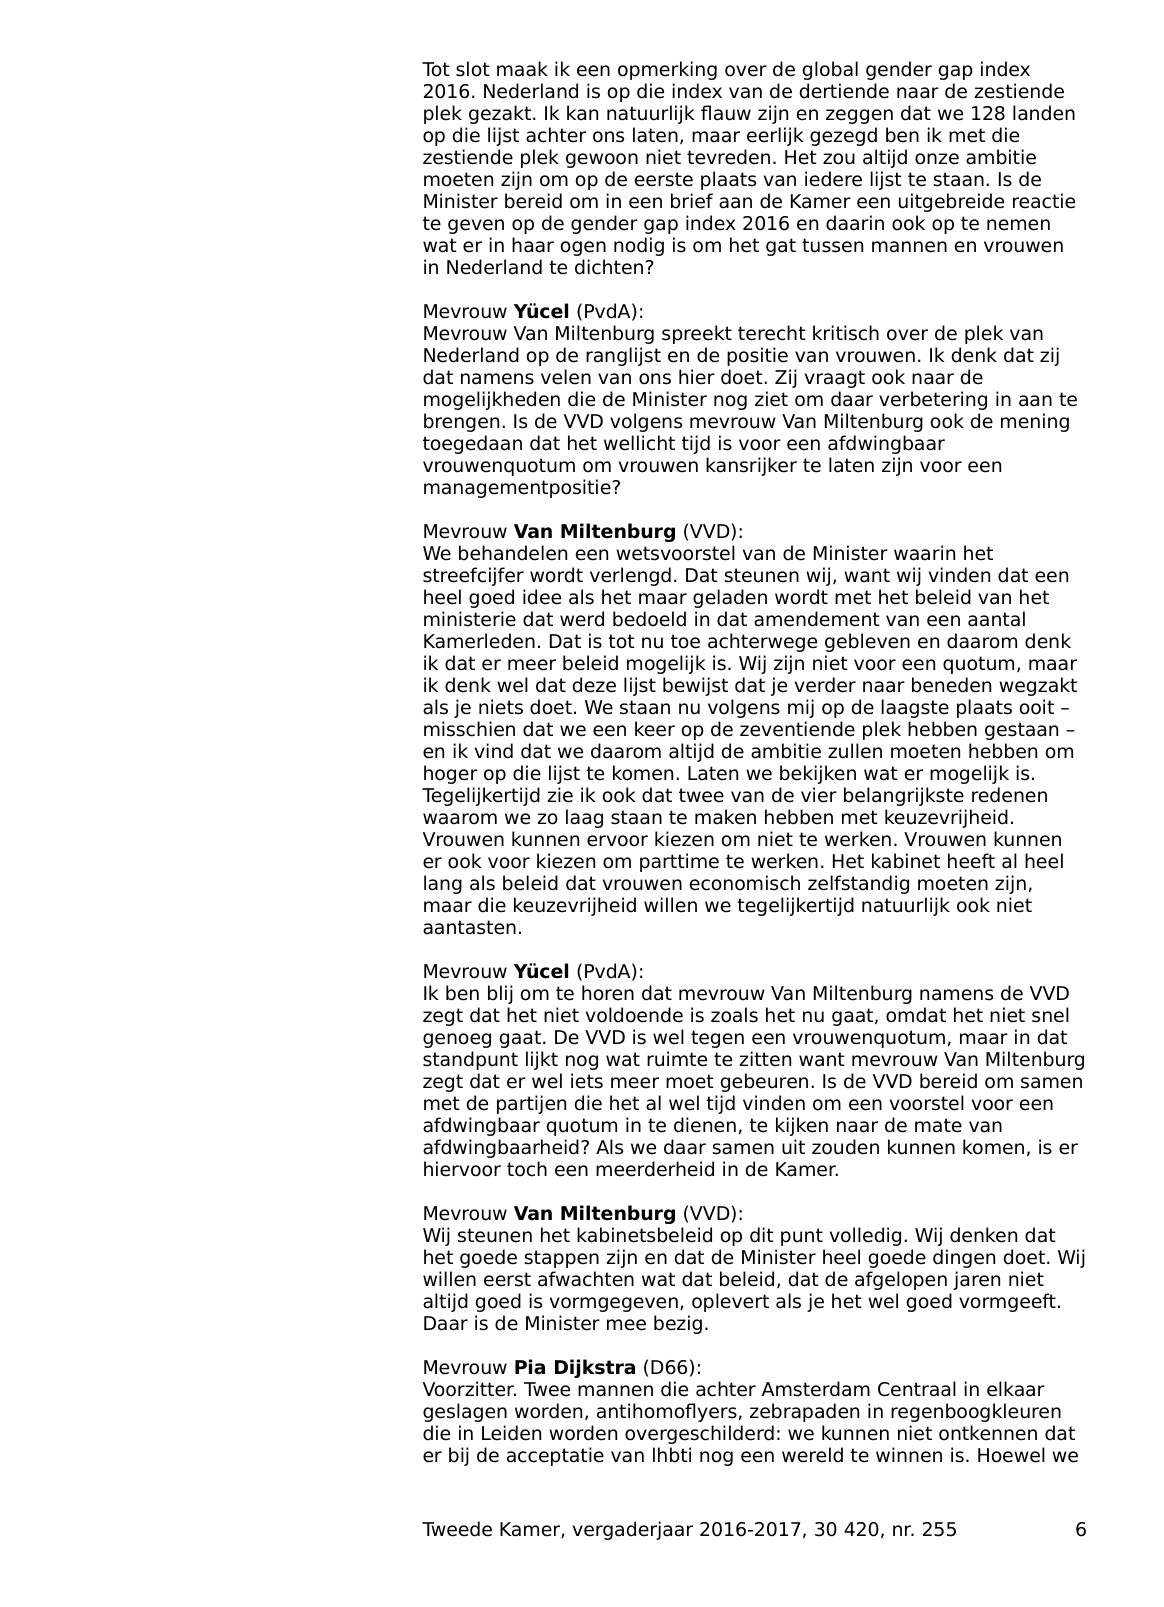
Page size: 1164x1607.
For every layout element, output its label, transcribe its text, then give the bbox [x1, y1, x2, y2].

text Voorzitter. Twee mannen die achter Amsterdam Centraal in elkaar geslagen worden, antihomoflyers, zebrapaden in regenboogkleuren die in Leiden worden overgeschilderd: we kunnen niet ontkennen dat er bij de acceptatie van lhbti nog een wereld te winnen is. Hoewel we [422, 1379, 1087, 1467]
text Mevrouw Van Miltenburg (VVD): [422, 521, 1087, 543]
text We behandelen een wetsvoorstel van de Minister waarin het streefcijfer wordt verlengd. Dat steunen wij, want wij vinden dat een heel goed idee als het maar geladen wordt met het beleid van het ministerie dat werd bedoeld in dat amendement van een aantal Kamerleden. Dat is tot nu toe achterwege gebleven en daarom denk ik dat er meer beleid mogelijk is. Wij zijn niet voor een quotum, maar ik denk wel dat deze lijst bewijst dat je verder naar beneden wegzakt als je niets doet. We staan nu volgens mij op de laagste plaats ooit – misschien dat we een keer op de zeventiende plek hebben gestaan – en ik vind dat we daarom altijd de ambitie zullen moeten hebben om hoger op die lijst te komen. Laten we bekijken wat er mogelijk is. Tegelijkertijd zie ik ook dat twee van de vier belangrijkste redenen waarom we zo laag staan te maken hebben met keuzevrijheid. Vrouwen kunnen ervoor kiezen om niet te werken. Vrouwen kunnen er ook voor kiezen om parttime te werken. Het kabinet heeft al heel lang als beleid dat vrouwen economisch zelfstandig moeten zijn, maar die keuzevrijheid willen we tegelijkertijd natuurlijk ook niet aantasten. [422, 543, 1087, 939]
text Mevrouw Pia Dijkstra (D66): [422, 1357, 1087, 1379]
text Ik ben blij om te horen dat mevrouw Van Miltenburg namens de VVD zegt dat het niet voldoende is zoals het nu gaat, omdat het niet snel genoeg gaat. De VVD is wel tegen een vrouwenquotum, maar in dat standpunt lijkt nog wat ruimte te zitten want mevrouw Van Miltenburg zegt dat er wel iets meer moet gebeuren. Is de VVD bereid om samen met de partijen die het al wel tijd vinden om een voorstel voor een afdwingbaar quotum in te dienen, te kijken naar de mate van afdwingbaarheid? Als we daar samen uit zouden kunnen komen, is er hiervoor toch een meerderheid in de Kamer. [422, 983, 1087, 1181]
text Mevrouw Van Miltenburg spreekt terecht kritisch over de plek van Nederland op de ranglijst en de positie van vrouwen. Ik denk dat zij dat namens velen van ons hier doet. Zij vraagt ook naar de mogelijkheden die de Minister nog ziet om daar verbetering in aan te brengen. Is de VVD volgens mevrouw Van Miltenburg ook de mening toegedaan dat het wellicht tijd is voor een afdwingbaar vrouwenquotum om vrouwen kansrijker te laten zijn voor een managementpositie? [422, 323, 1087, 499]
text Mevrouw Yücel (PvdA): [422, 961, 1087, 983]
text Mevrouw Van Miltenburg (VVD): [422, 1203, 1087, 1225]
text Tot slot maak ik een opmerking over de global gender gap index 2016. Nederland is op die index van de dertiende naar de zestiende plek gezakt. Ik kan natuurlijk flauw zijn en zeggen dat we 128 landen op die lijst achter ons laten, maar eerlijk gezegd ben ik met die zestiende plek gewoon niet tevreden. Het zou altijd onze ambitie moeten zijn om op de eerste plaats van iedere lijst te staan. Is de Minister bereid om in een brief aan de Kamer een uitgebreide reactie te geven op de gender gap index 2016 en daarin ook op te nemen wat er in haar ogen nodig is om het gat tussen mannen en vrouwen in Nederland te dichten? [422, 59, 1087, 279]
text Wij steunen het kabinetsbeleid op dit punt volledig. Wij denken dat het goede stappen zijn en dat de Minister heel goede dingen doet. Wij willen eerst afwachten wat dat beleid, dat de afgelopen jaren niet altijd goed is vormgegeven, oplevert als je het wel goed vormgeeft. Daar is de Minister mee bezig. [422, 1225, 1087, 1335]
text Mevrouw Yücel (PvdA): [422, 301, 1087, 323]
